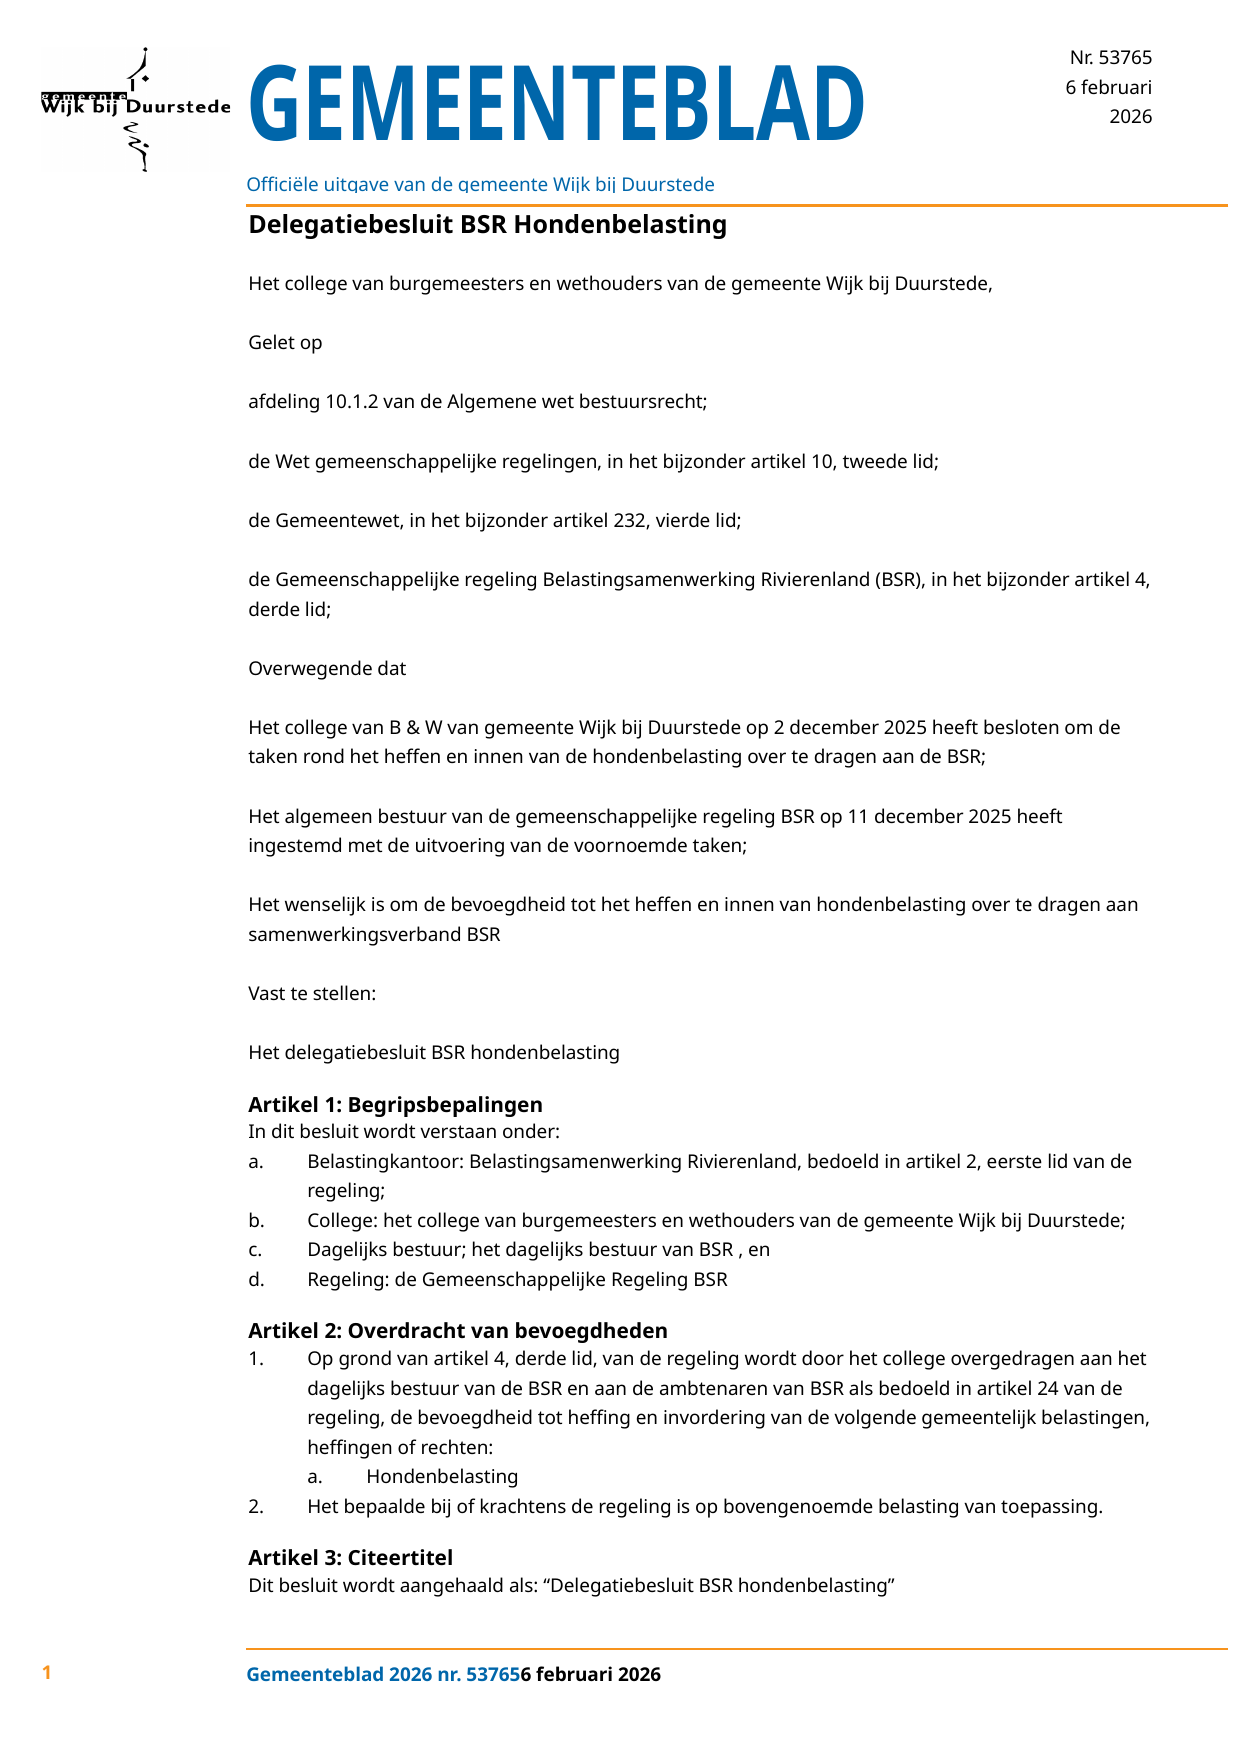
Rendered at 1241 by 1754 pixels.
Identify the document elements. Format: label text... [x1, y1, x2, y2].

text Het algemeen bestuur van de gemeenschappelijke regeling BSR op 11 december 2025 heeft ingestemd met de uitvoering van de voornoemde taken; [248, 803, 1152, 858]
text Vast te stellen: [248, 980, 1152, 1006]
list Regeling: de Gemeenschappelijke Regeling BSR [248, 1266, 1152, 1292]
text Het delegatiebesluit BSR hondenbelasting [248, 1039, 1152, 1065]
picture [41, 47, 231, 172]
text de Wet gemeenschappelijke regelingen, in het bijzonder artikel 10, tweede lid; [248, 448, 1152, 473]
text de Gemeentewet, in het bijzonder artikel 232, vierde lid; [248, 507, 1152, 533]
text Artikel 1: Begripsbepalingen [248, 1090, 1152, 1118]
list Het bepaalde bij of krachtens de regeling is op bovengenoemde belasting van toepassing. [248, 1493, 1152, 1519]
list Dagelijks bestuur; het dagelijks bestuur van BSR , en [248, 1237, 1152, 1262]
text Gelet op [248, 329, 1152, 355]
list College: het college van burgemeesters en wethouders van de gemeente Wijk bij Duurstede; [248, 1207, 1152, 1233]
text de Gemeenschappelijke regeling Belastingsamenwerking Rivierenland (BSR), in het bijzonder artikel 4, derde lid; [248, 566, 1152, 621]
list Op grond van artikel 4, derde lid, van de regeling wordt door het college overgedragen aan het dagelijks bestuur van de BSR en aan de ambtenaren van BSR als bedoeld in artikel 24 van de regeling, de bevoegdheid tot heffing en invordering van de volgende gemeentelijk belastingen, heffingen of rechten: [248, 1345, 1152, 1459]
text Het college van burgemeesters en wethouders van de gemeente Wijk bij Duurstede, [248, 270, 1152, 296]
text Artikel 3: Citeertitel [248, 1543, 1152, 1572]
text afdeling 10.1.2 van de Algemene wet bestuursrecht; [248, 389, 1152, 414]
list Belastingkantoor: Belastingsamenwerking Rivierenland, bedoeld in artikel 2, eerste lid van de regeling; [248, 1148, 1152, 1203]
list Hondenbelasting [307, 1463, 1152, 1489]
text Artikel 2: Overdracht van bevoegdheden [248, 1317, 1152, 1345]
text Het wenselijk is om de bevoegdheid tot het heffen en innen van hondenbelasting over te dragen aan samenwerkingsverband BSR [248, 892, 1152, 947]
text Het college van B & W van gemeente Wijk bij Duurstede op 2 december 2025 heeft besloten om de taken rond het heffen en innen van de hondenbelasting over te dragen aan de BSR; [248, 714, 1152, 769]
text Overwegende dat [248, 655, 1152, 681]
text Delegatiebesluit BSR Hondenbelasting [248, 207, 1152, 241]
text Dit besluit wordt aangehaald als: “Delegatiebesluit BSR hondenbelasting” [248, 1572, 1152, 1598]
text In dit besluit wordt verstaan onder: [248, 1118, 1152, 1144]
